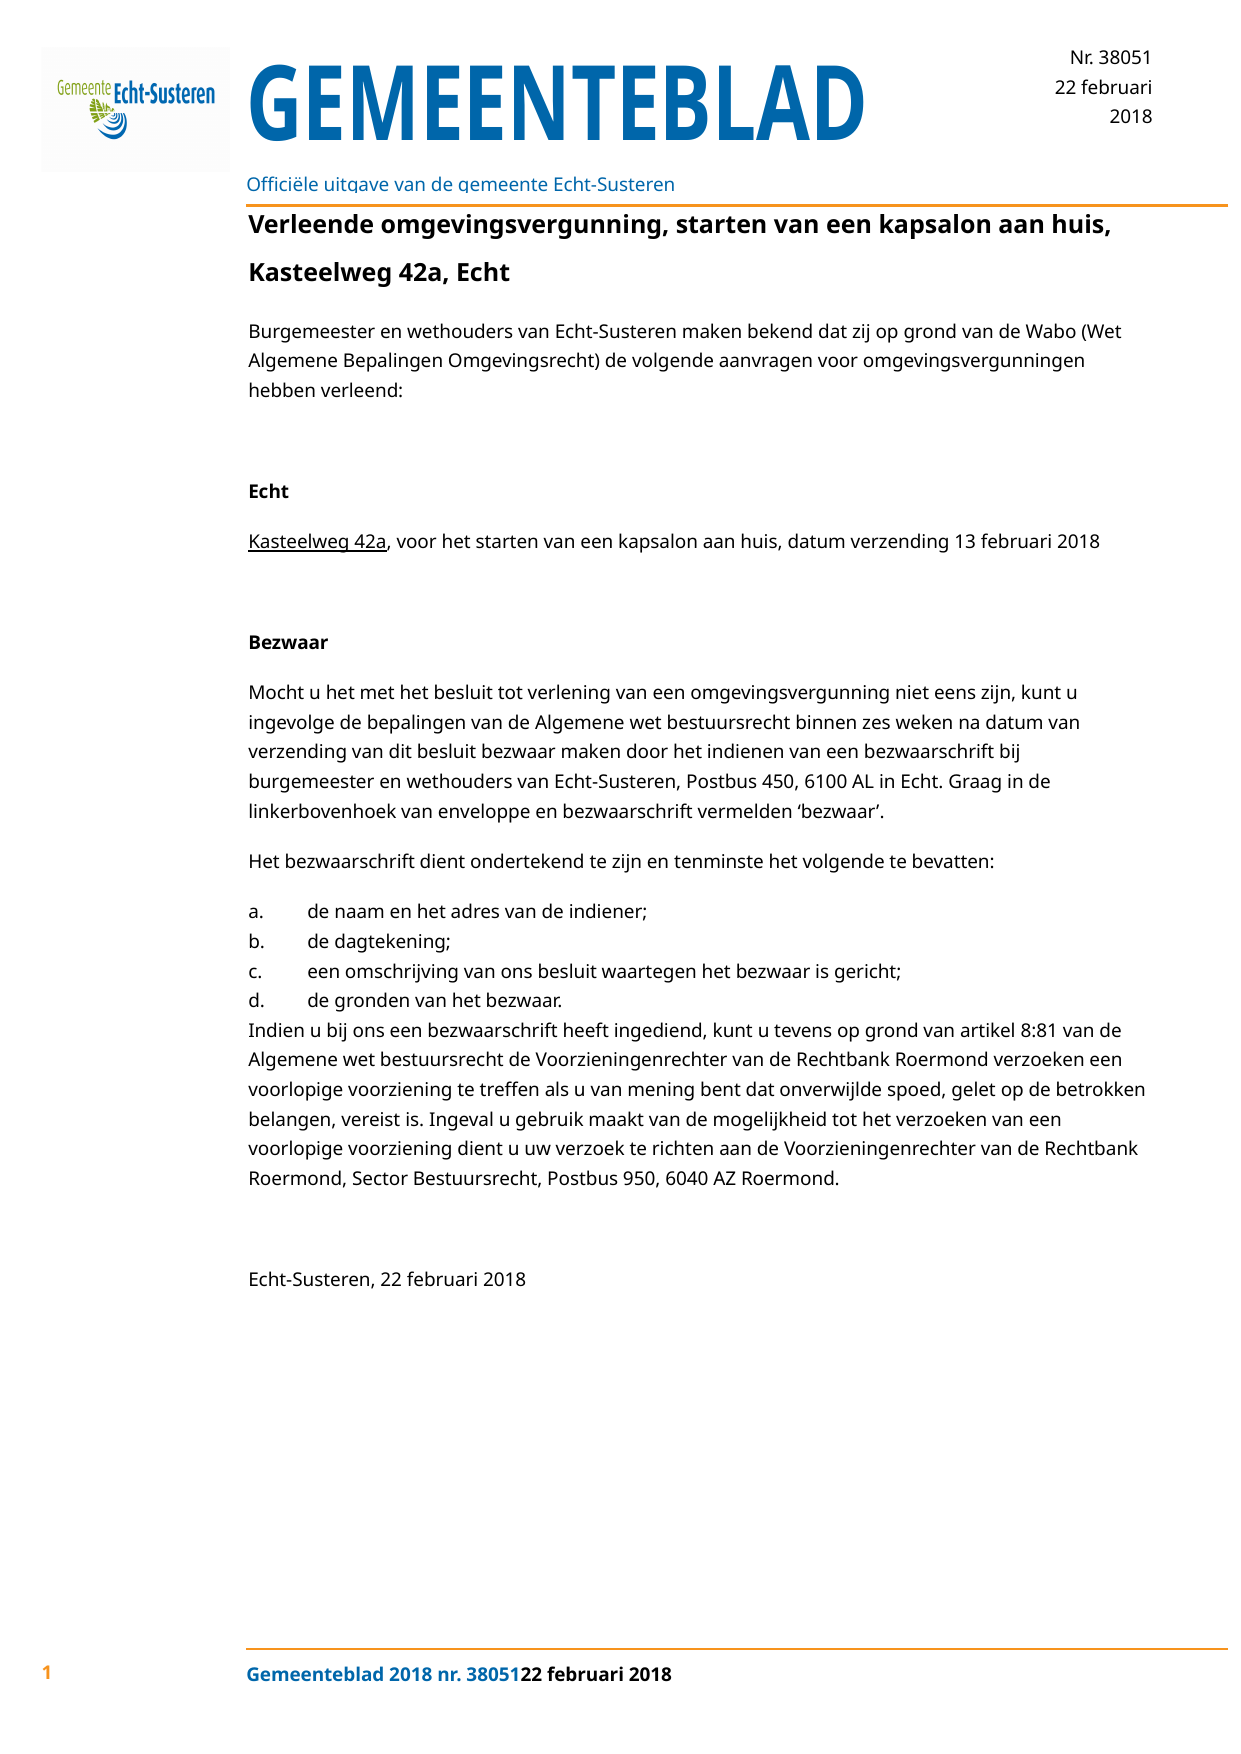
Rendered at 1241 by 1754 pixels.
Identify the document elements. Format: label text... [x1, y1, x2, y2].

list een omschrijving van ons besluit waartegen het bezwaar is gericht; [248, 958, 1152, 984]
text Echt [248, 478, 1152, 504]
list de dagtekening; [248, 928, 1152, 954]
picture [41, 47, 231, 172]
text Burgemeester en wethouders van Echt-Susteren maken bekend dat zij op grond van de Wabo (Wet Algemene Bepalingen Omgevingsrecht) de volgende aanvragen voor omgevingsvergunningen hebben verleend: [248, 318, 1152, 403]
text Mocht u het met het besluit tot verlening van een omgevingsvergunning niet eens zijn, kunt u ingevolge de bepalingen van de Algemene wet bestuursrecht binnen zes weken na datum van verzending van dit besluit bezwaar maken door het indienen van een bezwaarschrift bij burgemeester en wethouders van Echt-Susteren, Postbus 450, 6100 AL in Echt. Graag in de linkerbovenhoek van enveloppe en bezwaarschrift vermelden ‘bezwaar’. [248, 679, 1152, 824]
text Bezwaar [248, 629, 1152, 655]
text Indien u bij ons een bezwaarschrift heeft ingediend, kunt u tevens op grond van artikel 8:81 van de Algemene wet bestuursrecht de Voorzieningenrechter van de Rechtbank Roermond verzoeken een voorlopige voorziening te treffen als u van mening bent dat onverwijlde spoed, gelet op de betrokken belangen, vereist is. Ingeval u gebruik maakt van de mogelijkheid tot het verzoeken van een voorlopige voorziening dient u uw verzoek te richten aan de Voorzieningenrechter van de Rechtbank Roermond, Sector Bestuursrecht, Postbus 950, 6040 AZ Roermond. [248, 1017, 1152, 1191]
text Kasteelweg 42a, voor het starten van een kapsalon aan huis, datum verzending 13 februari 2018 [248, 528, 1152, 554]
list de gronden van het bezwaar. [248, 987, 1152, 1013]
list de naam en het adres van de indiener; [248, 899, 1152, 924]
text Het bezwaarschrift dient ondertekend te zijn en tenminste het volgende te bevatten: [248, 848, 1152, 874]
text Echt-Susteren, 22 februari 2018 [248, 1266, 1152, 1292]
text Verleende omgevingsvergunning, starten van een kapsalon aan huis, Kasteelweg 42a, Echt [248, 207, 1152, 288]
